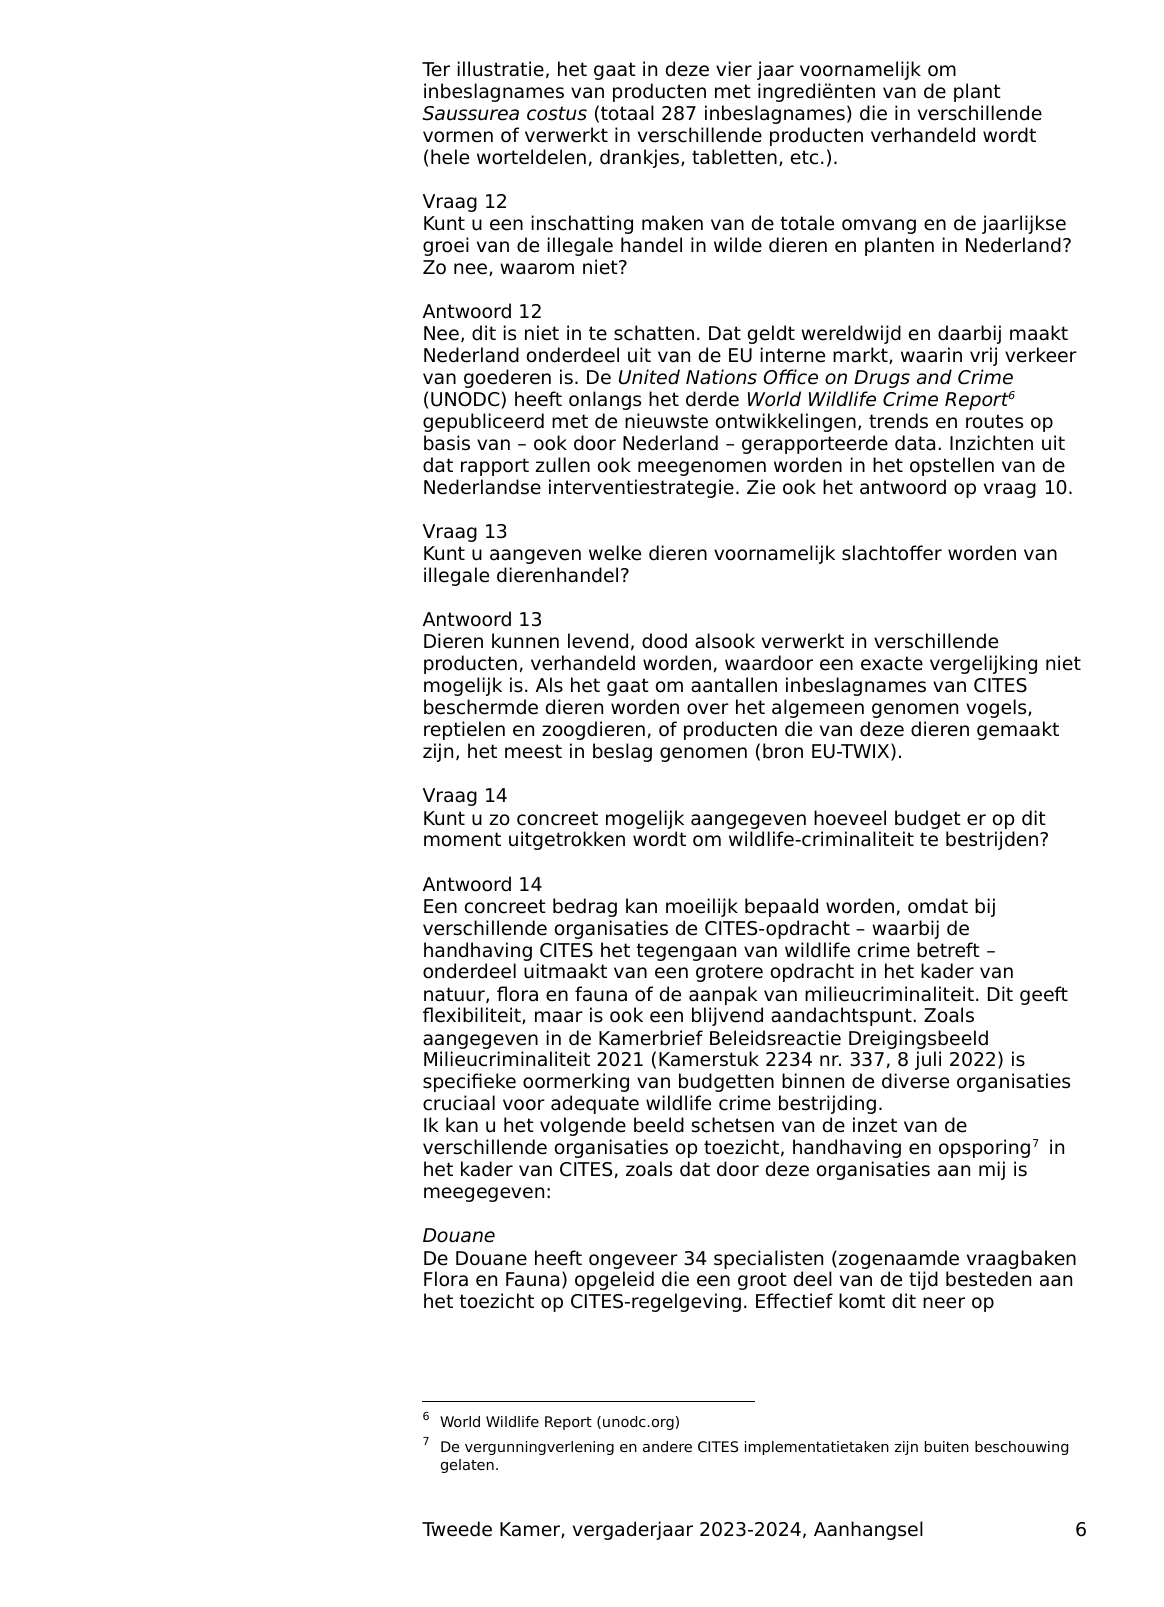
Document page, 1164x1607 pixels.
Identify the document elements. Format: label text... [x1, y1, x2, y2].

text World Wildlife Report (unodc.org) [422, 1410, 1087, 1432]
text Kunt u zo concreet mogelijk aangegeven hoeveel budget er op dit moment uitgetrokken wordt om wildlife-criminaliteit te bestrijden? [422, 807, 1087, 851]
text Vraag 13 [422, 521, 1087, 543]
text Dieren kunnen levend, dood alsook verwerkt in verschillende producten, verhandeld worden, waardoor een exacte vergelijking niet mogelijk is. Als het gaat om aantallen inbeslagnames van CITES beschermde dieren worden over het algemeen genomen vogels, reptielen en zoogdieren, of producten die van deze dieren gemaakt zijn, het meest in beslag genomen (bron EU-TWIX). [422, 631, 1087, 763]
text Vraag 12 [422, 191, 1087, 213]
text Douane [422, 1225, 1087, 1247]
text De Douane heeft ongeveer 34 specialisten (zogenaamde vraagbaken Flora en Fauna) opgeleid die een groot deel van de tijd besteden aan het toezicht op CITES-regelgeving. Effectief komt dit neer op [422, 1247, 1087, 1313]
text Kunt u een inschatting maken van de totale omvang en de jaarlijkse groei van de illegale handel in wilde dieren en planten in Nederland? Zo nee, waarom niet? [422, 213, 1087, 279]
text Ik kan u het volgende beeld schetsen van de inzet van de verschillende organisaties op toezicht, handhaving en opsporing in het kader van CITES, zoals dat door deze organisaties aan mij is meegegeven: [422, 1115, 1087, 1203]
text Vraag 14 [422, 785, 1087, 807]
text De vergunningverlening en andere CITES implementatietaken zijn buiten beschouwing gelaten. [422, 1435, 1087, 1474]
text Ter illustratie, het gaat in deze vier jaar voornamelijk om inbeslagnames van producten met ingrediënten van de plant Saussurea costus (totaal 287 inbeslagnames) die in verschillende vormen of verwerkt in verschillende producten verhandeld wordt (hele worteldelen, drankjes, tabletten, etc.). [422, 59, 1087, 169]
text Kunt u aangeven welke dieren voornamelijk slachtoffer worden van illegale dierenhandel? [422, 543, 1087, 587]
text Antwoord 14 [422, 873, 1087, 896]
text Nee, dit is niet in te schatten. Dat geldt wereldwijd en daarbij maakt Nederland onderdeel uit van de EU interne markt, waarin vrij verkeer van goederen is. De United Nations Office on Drugs and Crime (UNODC) heeft onlangs het derde World Wildlife Crime Report gepubliceerd met de nieuwste ontwikkelingen, trends en routes op basis van – ook door Nederland – gerapporteerde data. Inzichten uit dat rapport zullen ook meegenomen worden in het opstellen van de Nederlandse interventiestrategie. Zie ook het antwoord op vraag 10. [422, 323, 1087, 499]
text Antwoord 12 [422, 301, 1087, 323]
text Antwoord 13 [422, 609, 1087, 631]
text Een concreet bedrag kan moeilijk bepaald worden, omdat bij verschillende organisaties de CITES-opdracht – waarbij de handhaving CITES het tegengaan van wildlife crime betreft – onderdeel uitmaakt van een grotere opdracht in het kader van natuur, flora en fauna of de aanpak van milieucriminaliteit. Dit geeft flexibiliteit, maar is ook een blijvend aandachtspunt. Zoals aangegeven in de Kamerbrief Beleidsreactie Dreigingsbeeld Milieucriminaliteit 2021 (Kamerstuk 2234 nr. 337, 8 juli 2022) is specifieke oormerking van budgetten binnen de diverse organisaties cruciaal voor adequate wildlife crime bestrijding. [422, 896, 1087, 1115]
